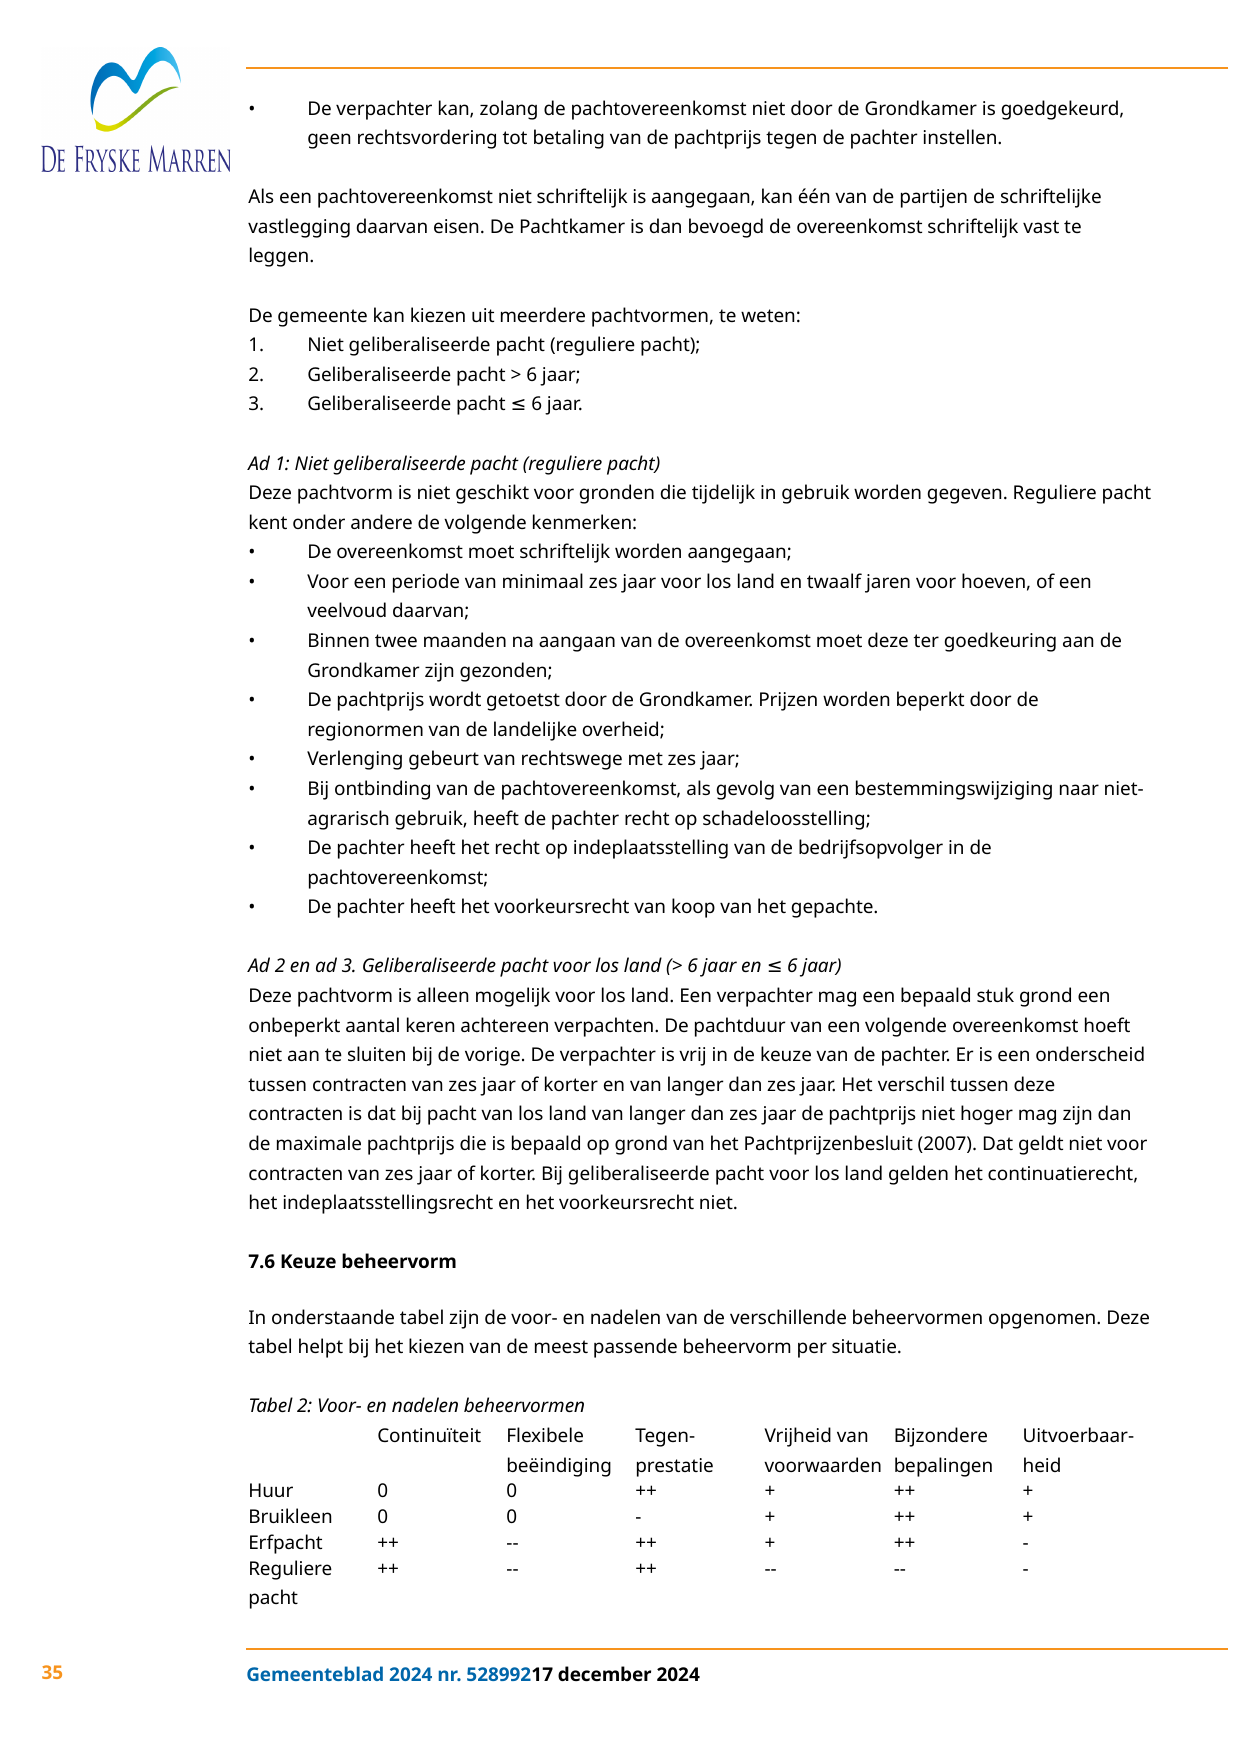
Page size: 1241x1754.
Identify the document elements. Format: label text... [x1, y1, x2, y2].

table_cell ++ [894, 1478, 1022, 1503]
table_cell Reguliere pacht [248, 1555, 377, 1610]
table_cell ++ [635, 1478, 764, 1503]
table_header Bijzondere bepalingen [894, 1422, 1022, 1478]
list De verpachter kan, zolang de pachtovereenkomst niet door de Grondkamer is goedgekeurd, geen rechtsvordering tot betaling van de pachtprijs tegen de pachter instellen. [248, 95, 1152, 150]
list De pachter heeft het recht op indeplaatsstelling van de bedrijfsopvolger in de pachtovereenkomst; [248, 834, 1152, 890]
list Verlenging gebeurt van rechtswege met zes jaar; [248, 746, 1152, 771]
list De pachter heeft het voorkeursrecht van koop van het gepachte. [248, 893, 1152, 919]
table_cell - [1023, 1555, 1152, 1610]
table_header Vrijheid van voorwaarden [764, 1422, 893, 1478]
table_header Tegen- prestatie [635, 1422, 764, 1478]
list Niet geliberaliseerde pacht (reguliere pacht); [248, 331, 1152, 357]
table_cell + [764, 1529, 893, 1555]
text 7.6 Keuze beheervorm [248, 1248, 1152, 1274]
table_cell Erfpacht [248, 1529, 377, 1555]
table_cell ++ [635, 1529, 764, 1555]
table_cell + [1023, 1503, 1152, 1529]
text Ad 2 en ad 3. Geliberaliseerde pacht voor los land (> 6 jaar en ≤ 6 jaar) [248, 953, 1152, 978]
table_header Uitvoerbaar-heid [1023, 1422, 1152, 1478]
table_header [248, 1422, 377, 1478]
table_cell ++ [377, 1555, 506, 1610]
table_cell ++ [894, 1529, 1022, 1555]
table_cell 0 [377, 1503, 506, 1529]
table_cell - [1023, 1529, 1152, 1555]
table_cell -- [894, 1555, 1022, 1610]
list Geliberaliseerde pacht > 6 jaar; [248, 361, 1152, 387]
list Geliberaliseerde pacht ≤ 6 jaar. [248, 391, 1152, 416]
text Deze pachtvorm is niet geschikt voor gronden die tijdelijk in gebruik worden gegeven. Reguliere pacht kent onder andere de volgende kenmerken: [248, 479, 1152, 535]
table_header Continuïteit [377, 1422, 506, 1478]
list Voor een periode van minimaal zes jaar voor los land en twaalf jaren voor hoeven, of een veelvoud daarvan; [248, 568, 1152, 623]
text Als een pachtovereenkomst niet schriftelijk is aangegaan, kan één van de partijen de schriftelijke vastlegging daarvan eisen. De Pachtkamer is dan bevoegd de overeenkomst schriftelijk vast te leggen. [248, 183, 1152, 268]
text In onderstaande tabel zijn de voor- en nadelen van de verschillende beheervormen opgenomen. Deze tabel helpt bij het kiezen van de meest passende beheervorm per situatie. [248, 1304, 1152, 1359]
table_cell + [764, 1478, 893, 1503]
table_cell 0 [506, 1478, 635, 1503]
table_cell - [635, 1503, 764, 1529]
table_cell -- [764, 1555, 893, 1610]
text Deze pachtvorm is alleen mogelijk voor los land. Een verpachter mag een bepaald stuk grond een onbeperkt aantal keren achtereen verpachten. De pachtduur van een volgende overeenkomst hoeft niet aan te sluiten bij de vorige. De verpachter is vrij in de keuze van de pachter. Er is een onderscheid tussen contracten van zes jaar of korter en van langer dan zes jaar. Het verschil tussen deze contracten is dat bij pacht van los land van langer dan zes jaar de pachtprijs niet hoger mag zijn dan de maximale pachtprijs die is bepaald op grond van het Pachtprijzenbesluit (2007). Dat geldt niet voor contracten van zes jaar of korter. Bij geliberaliseerde pacht voor los land gelden het continuatierecht, het indeplaatsstellingsrecht en het voorkeursrecht niet. [248, 982, 1152, 1215]
text De gemeente kan kiezen uit meerdere pachtvormen, te weten: [248, 302, 1152, 328]
table_cell + [1023, 1478, 1152, 1503]
list Bij ontbinding van de pachtovereenkomst, als gevolg van een bestemmingswijziging naar niet-agrarisch gebruik, heeft de pachter recht op schadeloosstelling; [248, 775, 1152, 831]
table_cell Huur [248, 1478, 377, 1503]
text Tabel 2: Voor- en nadelen beheervormen [248, 1393, 1152, 1418]
table_header Flexibele beëindiging [506, 1422, 635, 1478]
list Binnen twee maanden na aangaan van de overeenkomst moet deze ter goedkeuring aan de Grondkamer zijn gezonden; [248, 627, 1152, 683]
table_cell ++ [894, 1503, 1022, 1529]
list De overeenkomst moet schriftelijk worden aangegaan; [248, 538, 1152, 564]
table_cell + [764, 1503, 893, 1529]
list De pachtprijs wordt getoetst door de Grondkamer. Prijzen worden beperkt door de regionormen van de landelijke overheid; [248, 686, 1152, 742]
table_cell ++ [635, 1555, 764, 1610]
table_cell ++ [377, 1529, 506, 1555]
table_cell -- [506, 1529, 635, 1555]
table_cell Bruikleen [248, 1503, 377, 1529]
table_cell 0 [377, 1478, 506, 1503]
text Ad 1: Niet geliberaliseerde pacht (reguliere pacht) [248, 450, 1152, 476]
picture [41, 47, 231, 172]
table_cell 0 [506, 1503, 635, 1529]
table_cell -- [506, 1555, 635, 1610]
